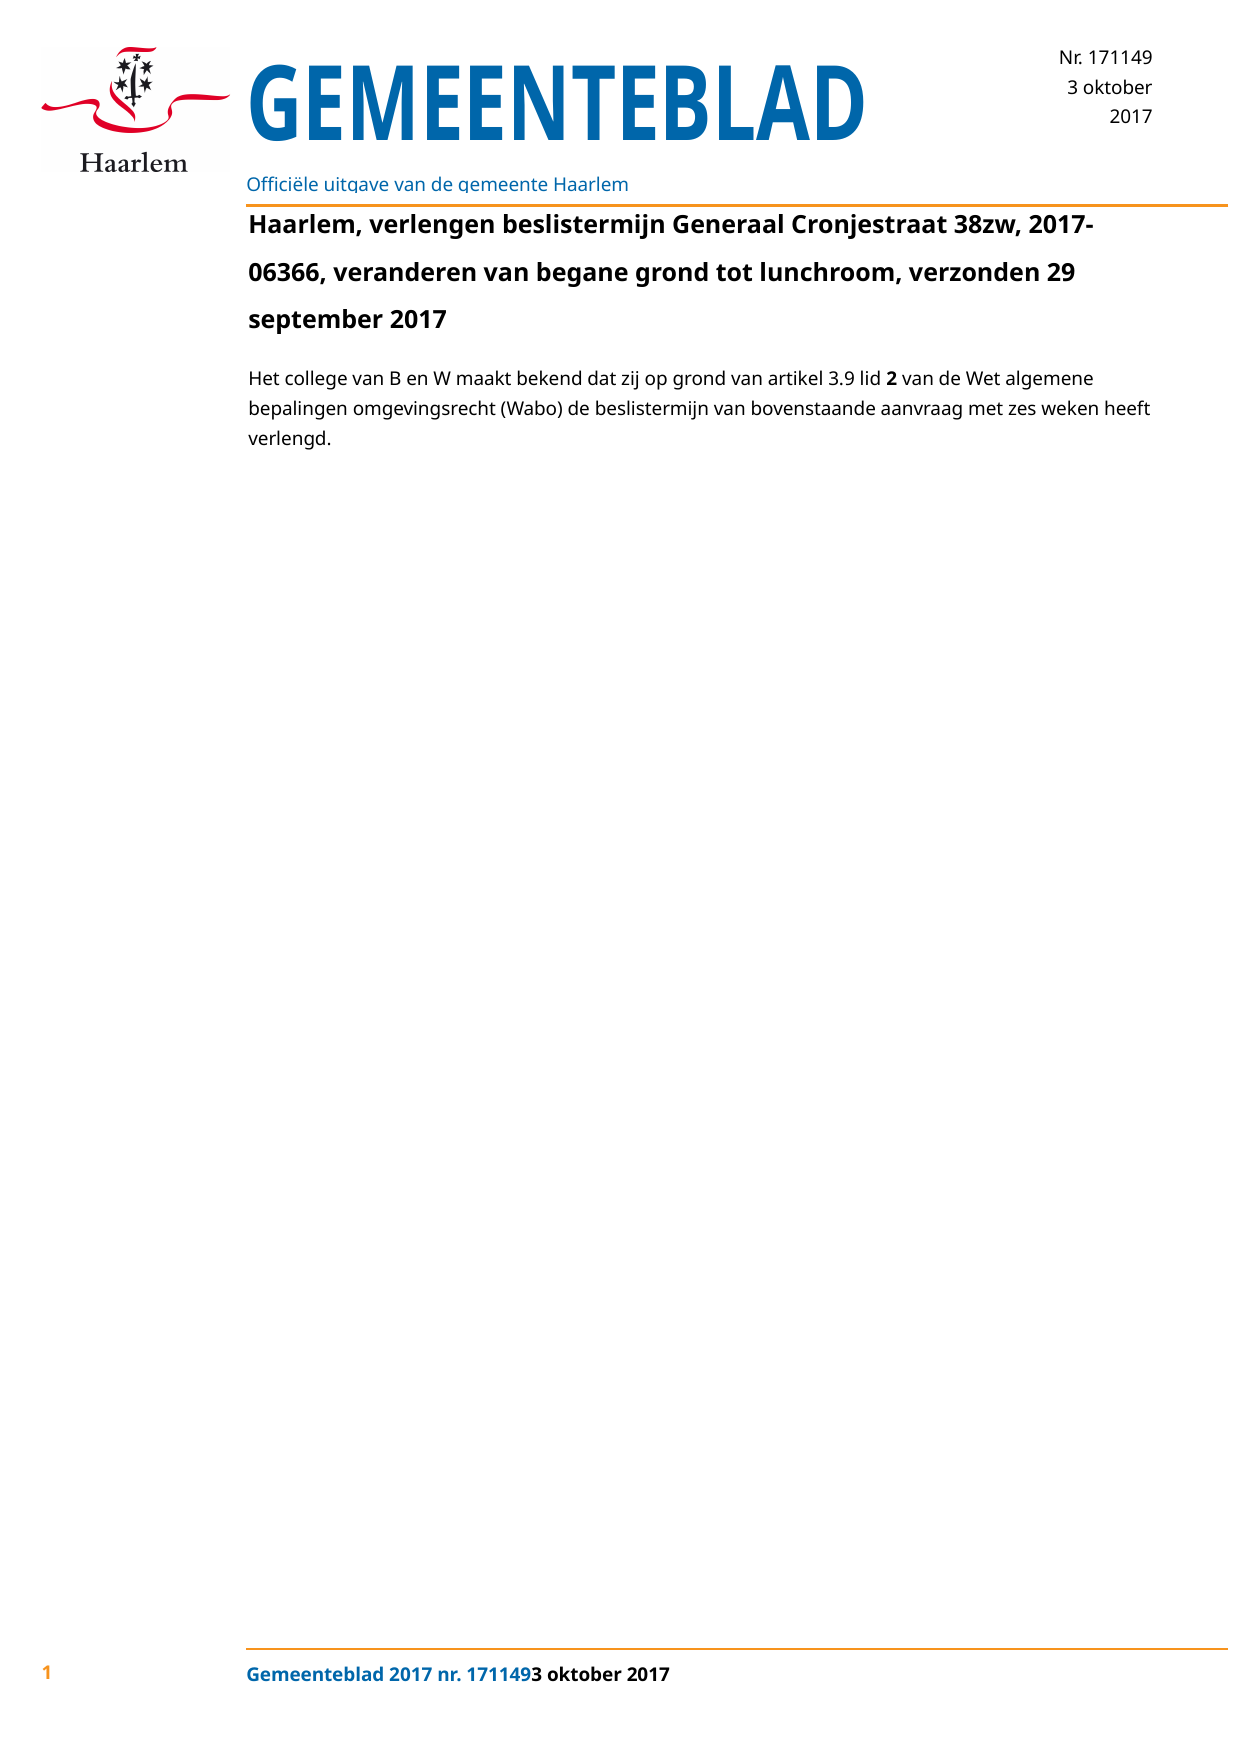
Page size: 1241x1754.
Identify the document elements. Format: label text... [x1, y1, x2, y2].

text Het college van B en W maakt bekend dat zij op grond van artikel 3.9 lid 2 van de Wet algemene bepalingen omgevingsrecht (Wabo) de beslistermijn van bovenstaande aanvraag met zes weken heeft verlengd. [248, 366, 1152, 450]
text Haarlem, verlengen beslistermijn Generaal Cronjestraat 38zw, 2017-06366, veranderen van begane grond tot lunchroom, verzonden 29 september 2017 [248, 207, 1152, 336]
picture [41, 47, 231, 172]
